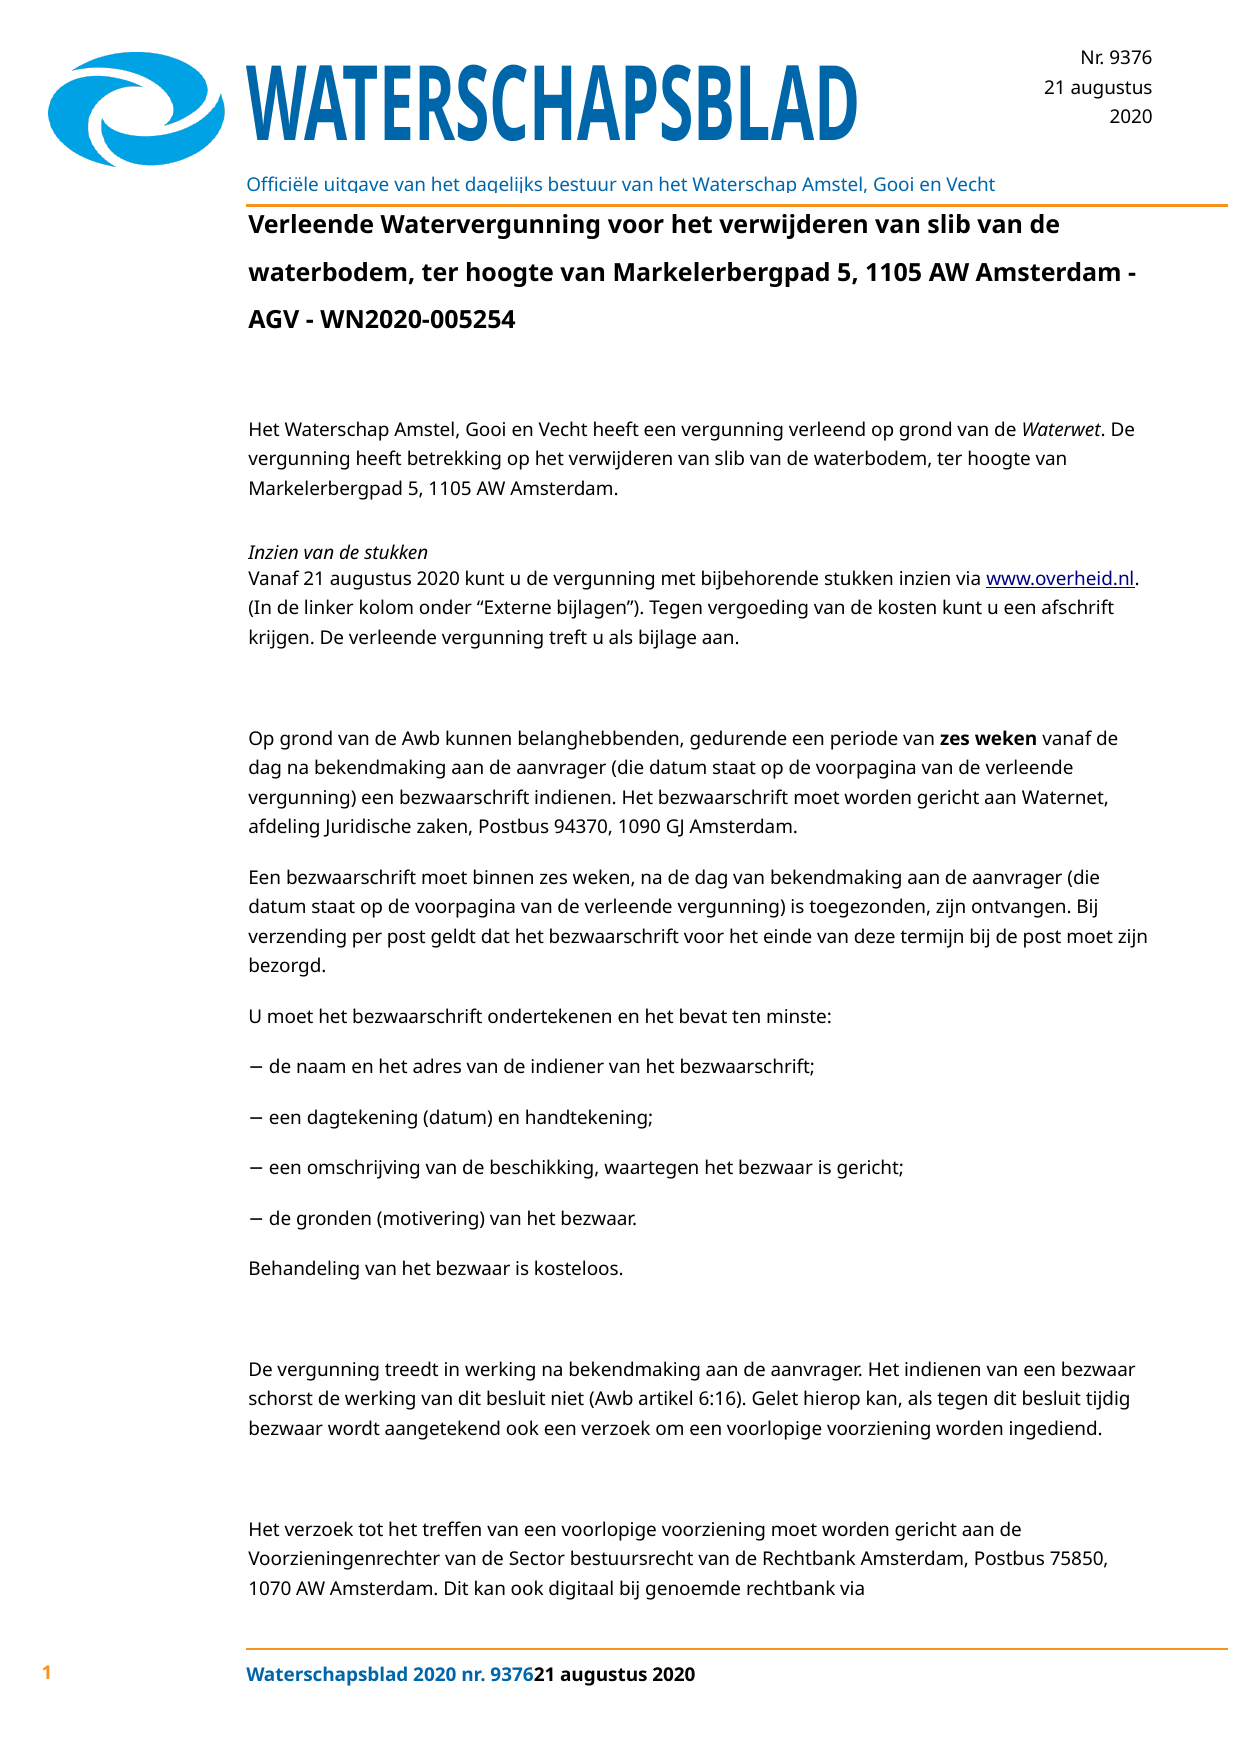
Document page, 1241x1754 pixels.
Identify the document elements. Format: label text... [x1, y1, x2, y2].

text Verleende Watervergunning voor het verwijderen van slib van de waterbodem, ter hoogte van Markelerbergpad 5, 1105 AW Amsterdam - AGV - WN2020-005254 [248, 207, 1152, 336]
text − een omschrijving van de beschikking, waartegen het bezwaar is gericht; [248, 1154, 1152, 1180]
text − de gronden (motivering) van het bezwaar. [248, 1205, 1152, 1231]
picture [41, 47, 231, 172]
text Het Waterschap Amstel, Gooi en Vecht heeft een vergunning verleend op grond van de Waterwet. De vergunning heeft betrekking op het verwijderen van slib van de waterbodem, ter hoogte van Markelerbergpad 5, 1105 AW Amsterdam. [248, 416, 1152, 501]
text − een dagtekening (datum) en handtekening; [248, 1104, 1152, 1130]
text Behandeling van het bezwaar is kosteloos. [248, 1255, 1152, 1281]
text U moet het bezwaarschrift ondertekenen en het bevat ten minste: [248, 1003, 1152, 1029]
text Het verzoek tot het treffen van een voorlopige voorziening moet worden gericht aan de Voorzieningenrechter van de Sector bestuursrecht van de Rechtbank Amsterdam, Postbus 75850, 1070 AW Amsterdam. Dit kan ook digitaal bij genoemde rechtbank via [248, 1516, 1152, 1601]
text De vergunning treedt in werking na bekendmaking aan de aanvrager. Het indienen van een bezwaar schorst de werking van dit besluit niet (Awb artikel 6:16). Gelet hierop kan, als tegen dit besluit tijdig bezwaar wordt aangetekend ook een verzoek om een voorlopige voorziening worden ingediend. [248, 1356, 1152, 1441]
text Op grond van de Awb kunnen belanghebbenden, gedurende een periode van zes weken vanaf de dag na bekendmaking aan de aanvrager (die datum staat op de voorpagina van de verleende vergunning) een bezwaarschrift indienen. Het bezwaarschrift moet worden gericht aan Waternet, afdeling Juridische zaken, Postbus 94370, 1090 GJ Amsterdam. [248, 725, 1152, 839]
text − de naam en het adres van de indiener van het bezwaarschrift; [248, 1053, 1152, 1079]
text Vanaf 21 augustus 2020 kunt u de vergunning met bijbehorende stukken inzien via www.overheid.nl. (In de linker kolom onder “Externe bijlagen”). Tegen vergoeding van de kosten kunt u een afschrift krijgen. De verleende vergunning treft u als bijlage aan. [248, 565, 1152, 650]
text Inzien van de stukken [248, 539, 1152, 565]
text Een bezwaarschrift moet binnen zes weken, na de dag van bekendmaking aan de aanvrager (die datum staat op de voorpagina van de verleende vergunning) is toegezonden, zijn ontvangen. Bij verzending per post geldt dat het bezwaarschrift voor het einde van deze termijn bij de post moet zijn bezorgd. [248, 864, 1152, 978]
